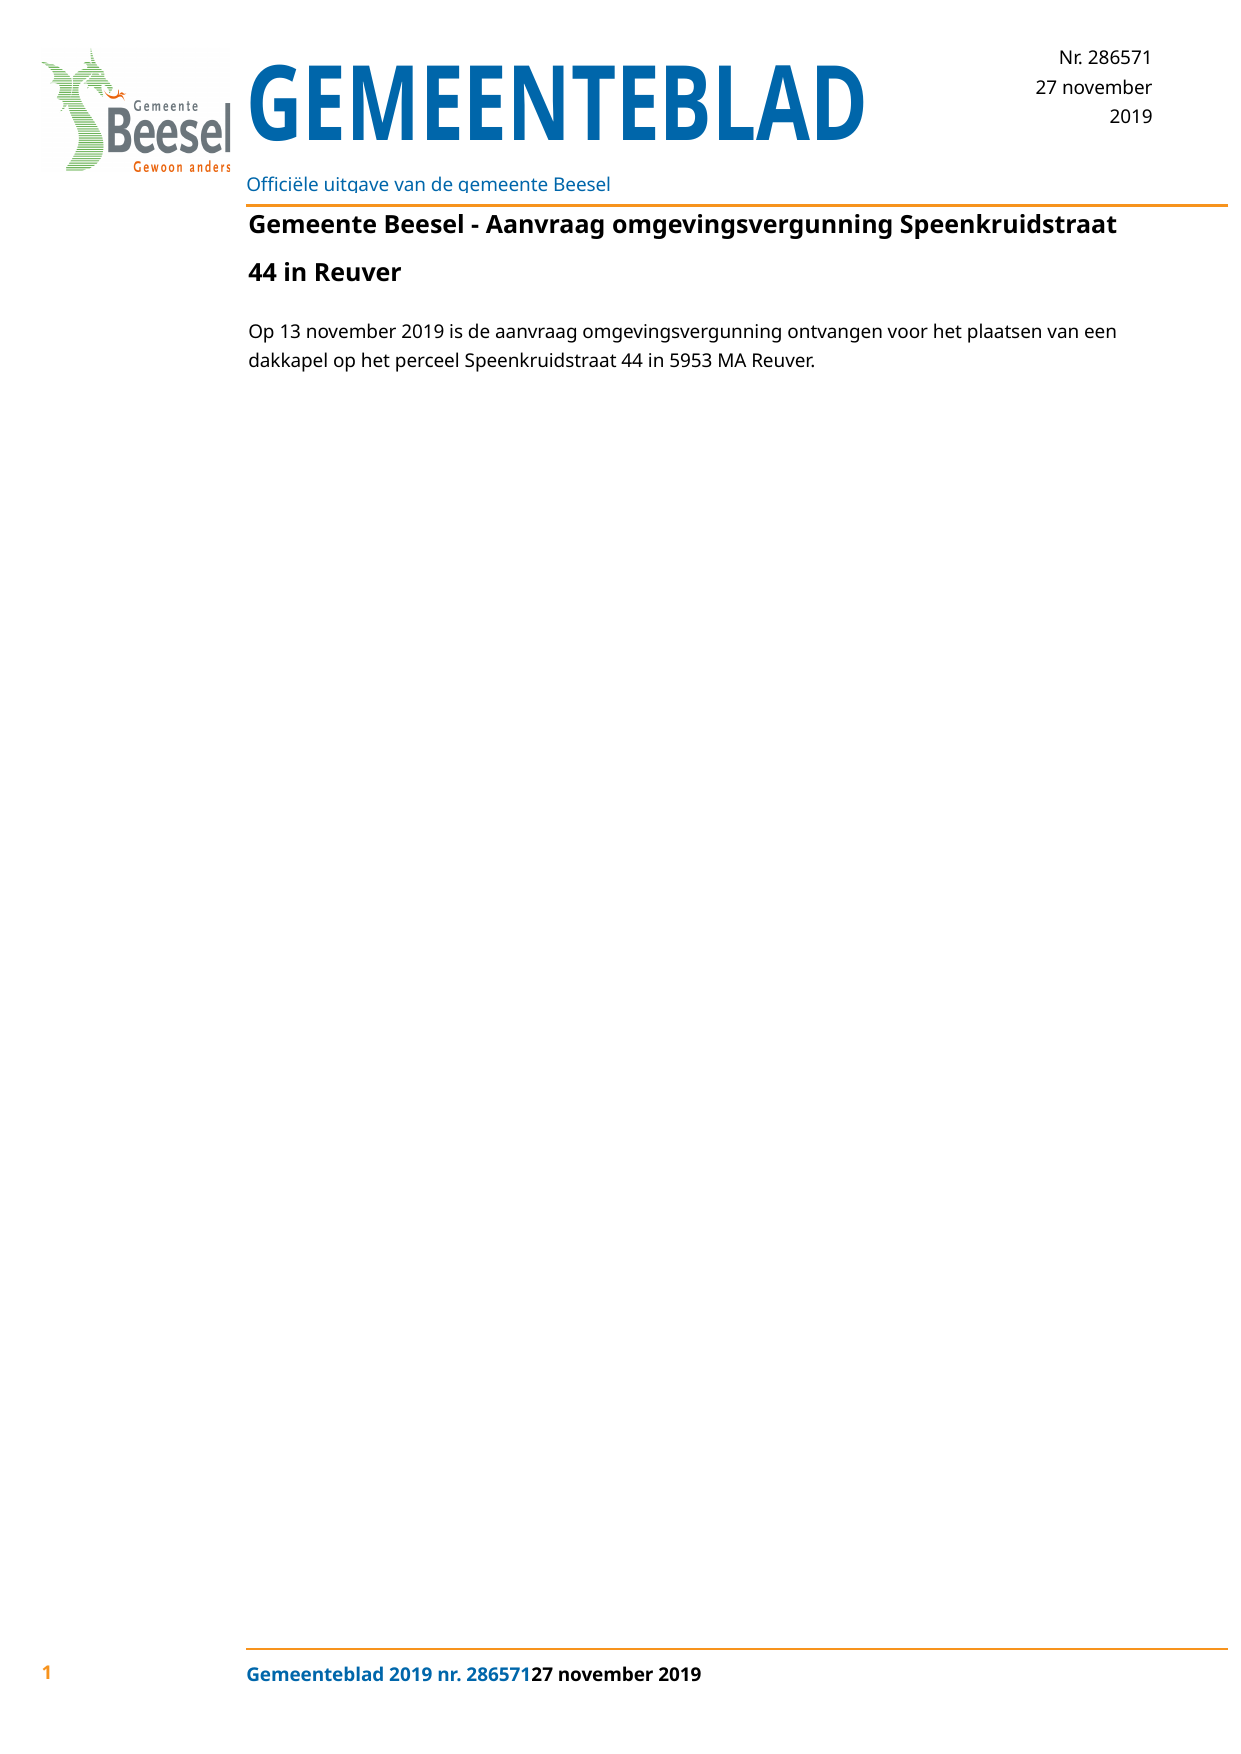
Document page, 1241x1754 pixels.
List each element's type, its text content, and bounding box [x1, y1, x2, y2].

text Op 13 november 2019 is de aanvraag omgevingsvergunning ontvangen voor het plaatsen van een dakkapel op het perceel Speenkruidstraat 44 in 5953 MA Reuver. [248, 318, 1152, 373]
picture [41, 47, 231, 172]
text Gemeente Beesel - Aanvraag omgevingsvergunning Speenkruidstraat 44 in Reuver [248, 207, 1152, 288]
